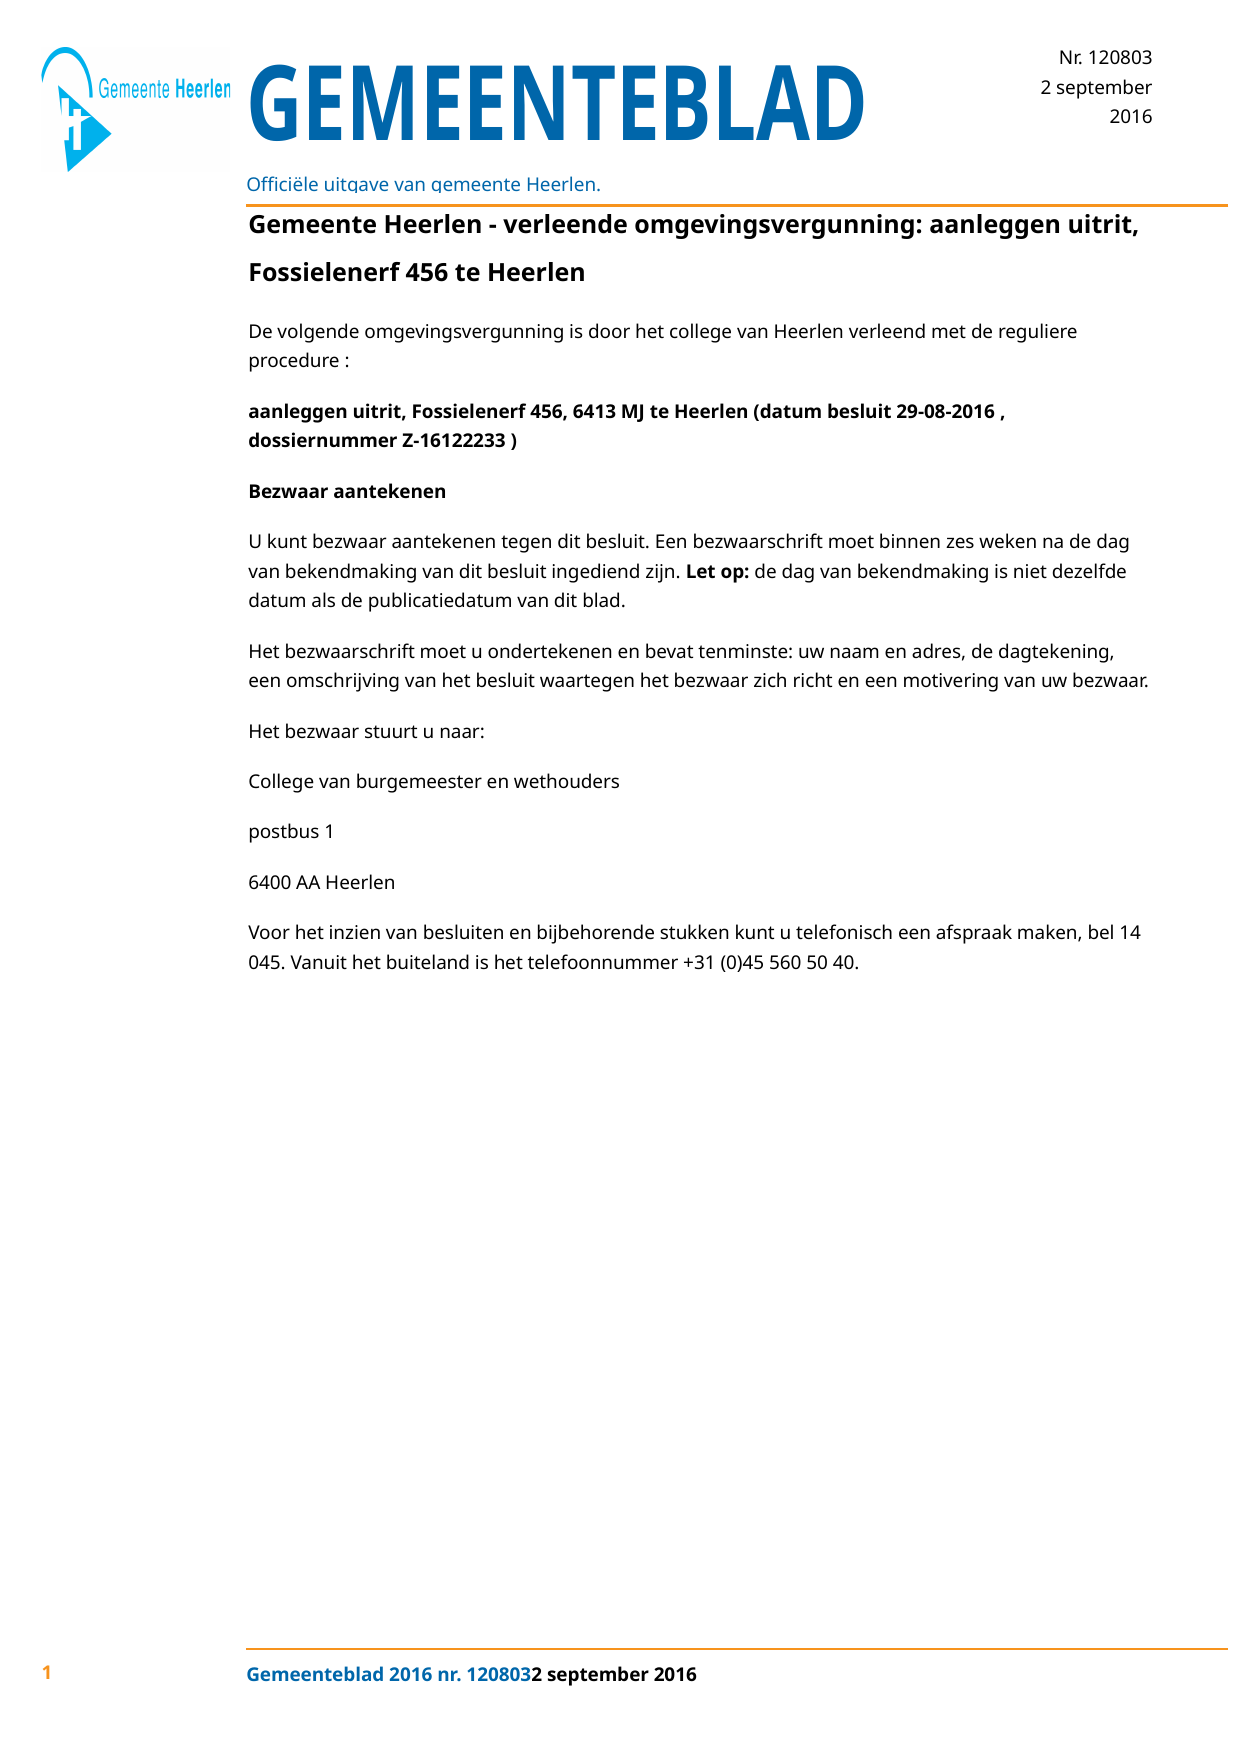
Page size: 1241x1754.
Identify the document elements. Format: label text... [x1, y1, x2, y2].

text De volgende omgevingsvergunning is door het college van Heerlen verleend met de reguliere procedure : [248, 318, 1152, 373]
text aanleggen uitrit, Fossielenerf 456, 6413 MJ te Heerlen (datum besluit 29-08-2016 , dossiernummer Z-16122233 ) [248, 398, 1152, 453]
text postbus 1 [248, 819, 1152, 844]
text Voor het inzien van besluiten en bijbehorende stukken kunt u telefonisch een afspraak maken, bel 14 045. Vanuit het buiteland is het telefoonnummer +31 (0)45 560 50 40. [248, 919, 1152, 975]
text Gemeente Heerlen - verleende omgevingsvergunning: aanleggen uitrit, Fossielenerf 456 te Heerlen [248, 207, 1152, 288]
text Het bezwaarschrift moet u ondertekenen en bevat tenminste: uw naam en adres, de dagtekening, een omschrijving van het besluit waartegen het bezwaar zich richt en een motivering van uw bezwaar. [248, 638, 1152, 693]
text 6400 AA Heerlen [248, 869, 1152, 895]
text U kunt bezwaar aantekenen tegen dit besluit. Een bezwaarschrift moet binnen zes weken na de dag van bekendmaking van dit besluit ingediend zijn. Let op: de dag van bekendmaking is niet dezelfde datum als de publicatiedatum van dit blad. [248, 528, 1152, 613]
text College van burgemeester en wethouders [248, 768, 1152, 794]
picture [41, 47, 231, 172]
text Bezwaar aantekenen [248, 478, 1152, 504]
text Het bezwaar stuurt u naar: [248, 718, 1152, 744]
picture [41, 47, 58, 70]
